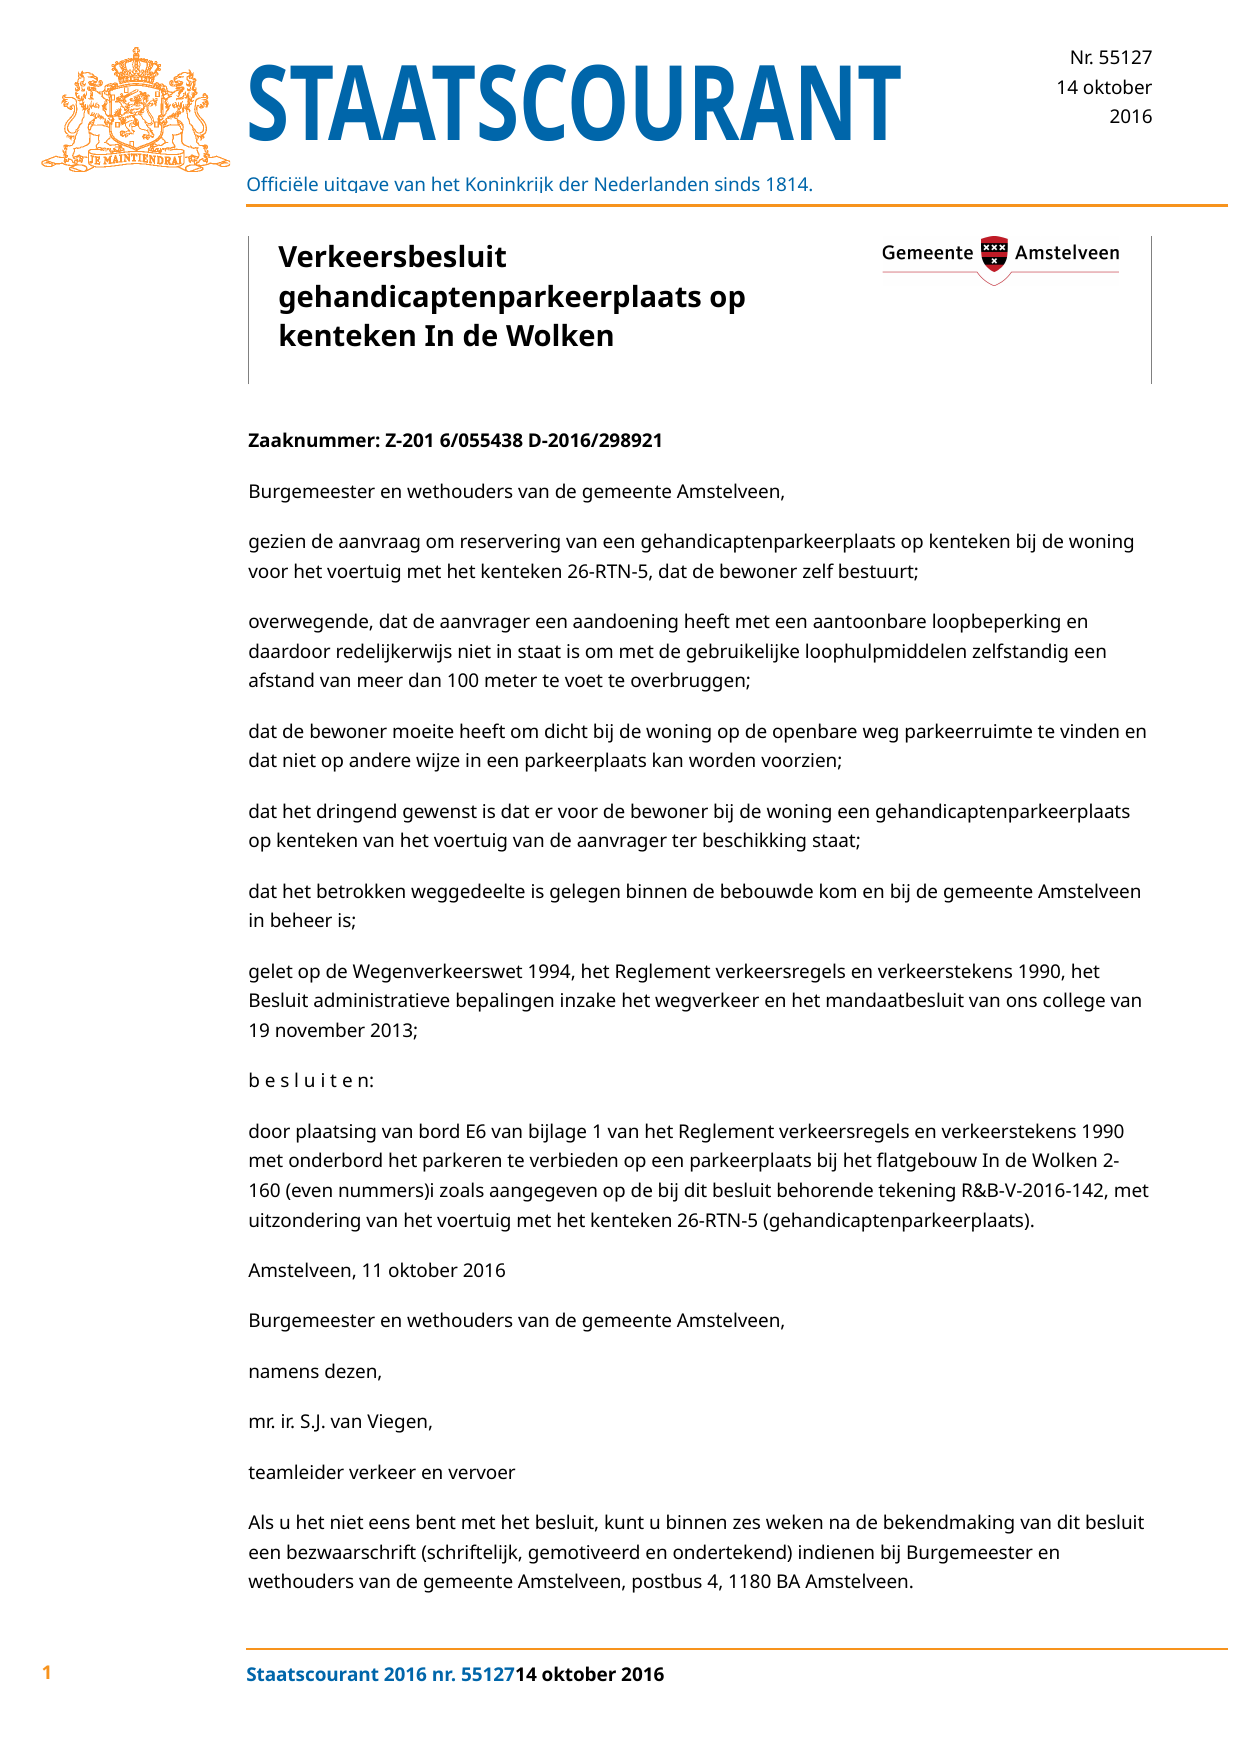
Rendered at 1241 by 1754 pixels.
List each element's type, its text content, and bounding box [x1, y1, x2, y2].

text Als u het niet eens bent met het besluit, kunt u binnen zes weken na de bekendmaking van dit besluit een bezwaarschrift (schriftelijk, gemotiveerd en ondertekend) indienen bij Burgemeester en wethouders van de gemeente Amstelveen, postbus 4, 1180 BA Amstelveen. [248, 1509, 1152, 1594]
text Amstelveen, 11 oktober 2016 [248, 1257, 1152, 1283]
text Burgemeester en wethouders van de gemeente Amstelveen, [248, 1308, 1152, 1333]
text overwegende, dat de aanvrager een aandoening heeft met een aantoonbare loopbeperking en daardoor redelijkerwijs niet in staat is om met de gebruikelijke loophulpmiddelen zelfstandig een afstand van meer dan 100 meter te voet te overbruggen; [248, 608, 1152, 693]
table_header [850, 236, 1151, 384]
text gelet op de Wegenverkeerswet 1994, het Reglement verkeersregels en verkeerstekens 1990, het Besluit administratieve bepalingen inzake het wegverkeer en het mandaatbesluit van ons college van 19 november 2013; [248, 958, 1152, 1043]
text Burgemeester en wethouders van de gemeente Amstelveen, [248, 478, 1152, 504]
text dat de bewoner moeite heeft om dicht bij de woning op de openbare weg parkeerruimte te vinden en dat niet op andere wijze in een parkeerplaats kan worden voorzien; [248, 718, 1152, 773]
text door plaatsing van bord E6 van bijlage 1 van het Reglement verkeersregels en verkeerstekens 1990 met onderbord het parkeren te verbieden op een parkeerplaats bij het flatgebouw In de Wolken 2-160 (even nummers)i zoals aangegeven op de bij dit besluit behorende tekening R&B-V-2016-142, met uitzondering van het voertuig met het kenteken 26-RTN-5 (gehandicaptenparkeerplaats). [248, 1118, 1152, 1232]
picture [41, 47, 231, 172]
text teamleider verkeer en vervoer [248, 1459, 1152, 1484]
text mr. ir. S.J. van Viegen, [248, 1408, 1152, 1434]
text b e s l u i t e n: [248, 1068, 1152, 1093]
text dat het dringend gewenst is dat er voor de bewoner bij de woning een gehandicaptenparkeerplaats op kenteken van het voertuig van de aanvrager ter beschikking staat; [248, 798, 1152, 853]
text gezien de aanvraag om reservering van een gehandicaptenparkeerplaats op kenteken bij de woning voor het voertuig met het kenteken 26-RTN-5, dat de bewoner zelf bestuurt; [248, 528, 1152, 584]
picture [882, 236, 1119, 286]
text dat het betrokken weggedeelte is gelegen binnen de bebouwde kom en bij de gemeente Amstelveen in beheer is; [248, 878, 1152, 933]
text namens dezen, [248, 1358, 1152, 1384]
text Zaaknummer: Z-201 6/055438 D-2016/298921 [248, 428, 1152, 453]
table_header Verkeersbesluit gehandicaptenparkeerplaats op kenteken In de Wolken [249, 236, 850, 384]
